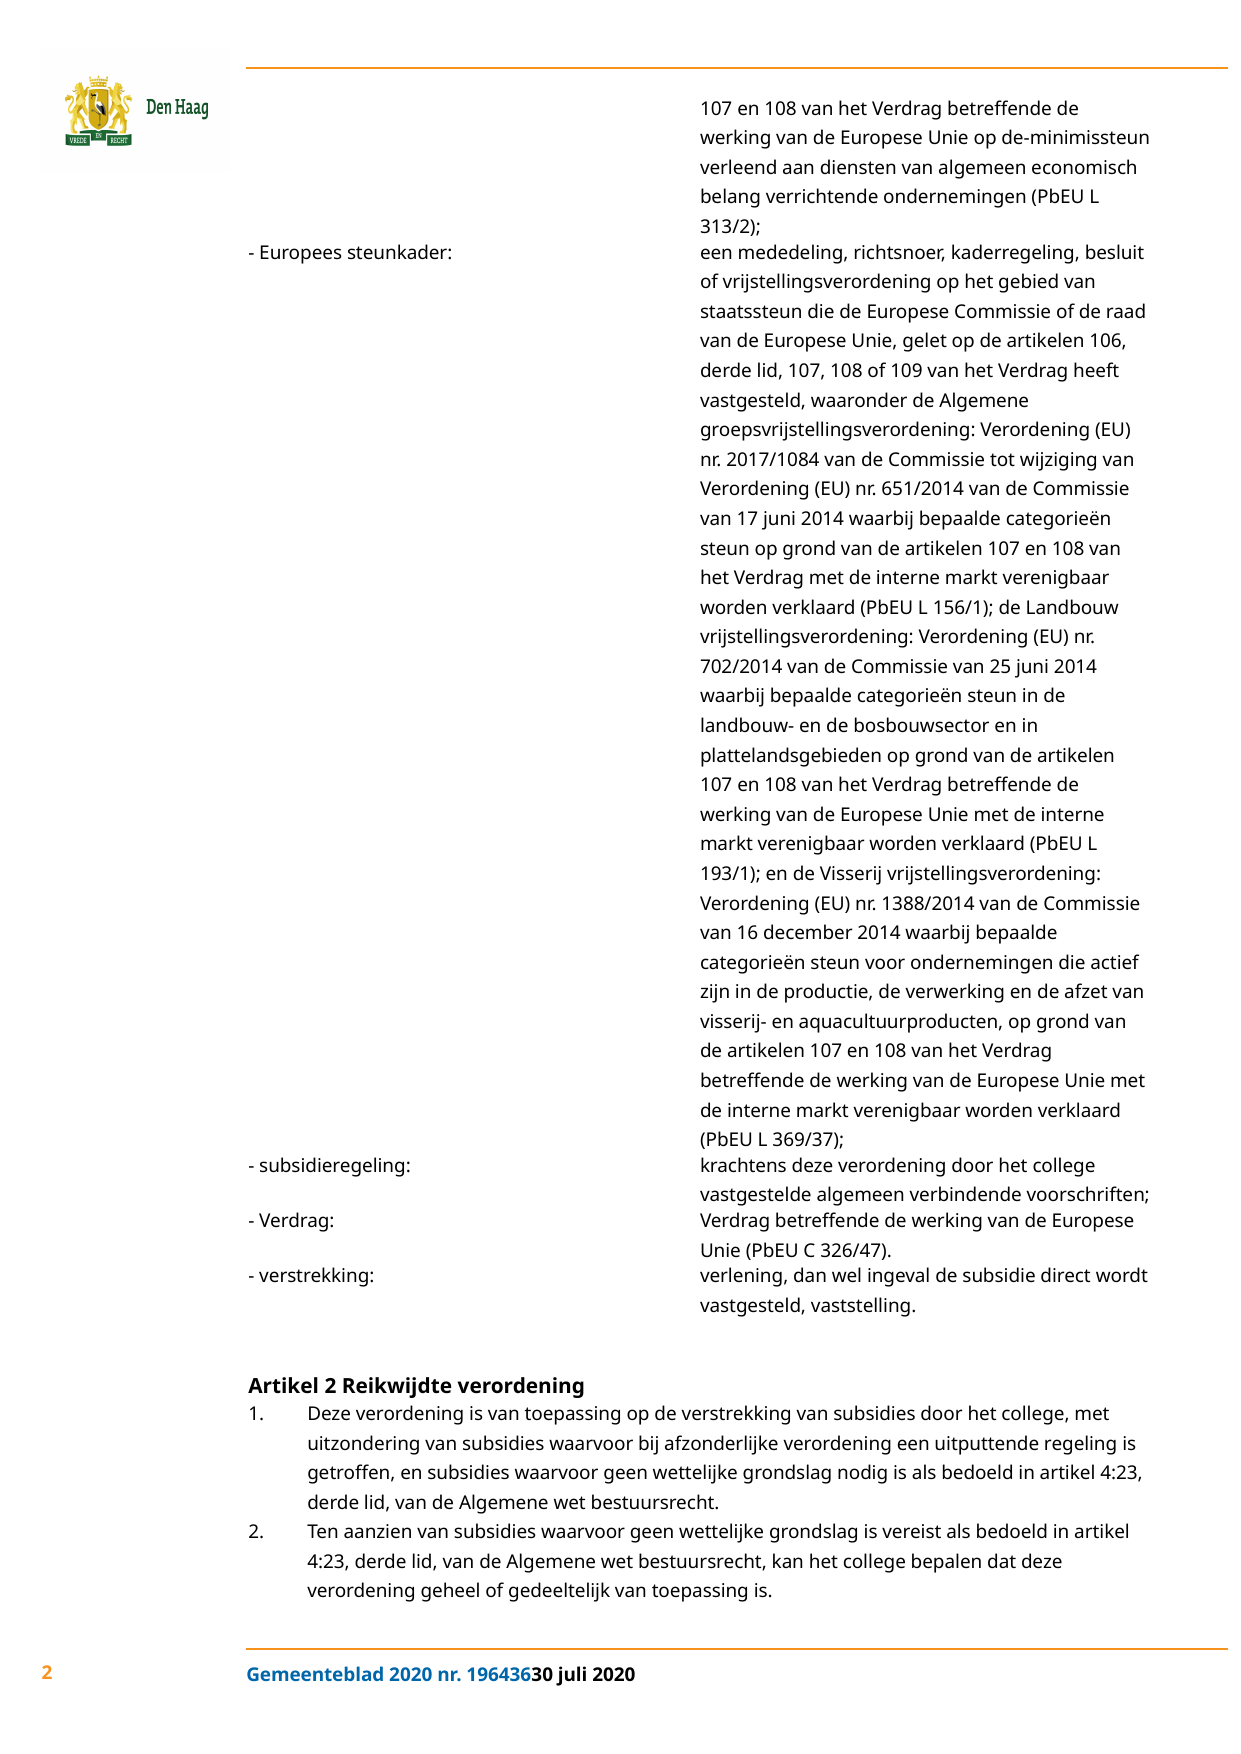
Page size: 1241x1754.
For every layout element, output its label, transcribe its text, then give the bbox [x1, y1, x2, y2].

table_cell [248, 95, 700, 239]
table_cell 107 en 108 van het Verdrag betreffende de werking van de Europese Unie op de-minimissteun verleend aan diensten van algemeen economisch belang verrichtende ondernemingen (PbEU L 313/2); [700, 95, 1152, 239]
text Artikel 2 Reikwijdte verordening [248, 1372, 1152, 1400]
table_cell - subsidieregeling: [248, 1152, 700, 1207]
list Ten aanzien van subsidies waarvoor geen wettelijke grondslag is vereist als bedoeld in artikel 4:23, derde lid, van de Algemene wet bestuursrecht, kan het college bepalen dat deze verordening geheel of gedeeltelijk van toepassing is. [248, 1518, 1152, 1603]
list Deze verordening is van toepassing op de verstrekking van subsidies door het college, met uitzondering van subsidies waarvoor bij afzonderlijke verordening een uitputtende regeling is getroffen, en subsidies waarvoor geen wettelijke grondslag nodig is als bedoeld in artikel 4:23, derde lid, van de Algemene wet bestuursrecht. [248, 1400, 1152, 1514]
table_cell verlening, dan wel ingeval de subsidie direct wordt vastgesteld, vaststelling. [700, 1263, 1152, 1318]
table_cell een mededeling, richtsnoer, kaderregeling, besluit of vrijstellingsverordening op het gebied van staatssteun die de Europese Commissie of de raad van de Europese Unie, gelet op de artikelen 106, derde lid, 107, 108 of 109 van het Verdrag heeft vastgesteld, waaronder de Algemene groepsvrijstellingsverordening: Verordening (EU) nr. 2017/1084 van de Commissie tot wijziging van Verordening (EU) nr. 651/2014 van de Commissie van 17 juni 2014 waarbij bepaalde categorieën steun op grond van de artikelen 107 en 108 van het Verdrag met de interne markt verenigbaar worden verklaard (PbEU L 156/1); de Landbouw vrijstellingsverordening: Verordening (EU) nr. 702/2014 van de Commissie van 25 juni 2014 waarbij bepaalde categorieën steun in de landbouw- en de bosbouwsector en in plattelandsgebieden op grond van de artikelen 107 en 108 van het Verdrag betreffende de werking van de Europese Unie met de interne markt verenigbaar worden verklaard (PbEU L 193/1); en de Visserij vrijstellingsverordening: Verordening (EU) nr. 1388/2014 van de Commissie van 16 december 2014 waarbij bepaalde categorieën steun voor ondernemingen die actief zijn in de productie, de verwerking en de afzet van visserij- en aquacultuurproducten, op grond van de artikelen 107 en 108 van het Verdrag betreffende de werking van de Europese Unie met de interne markt verenigbaar worden verklaard (PbEU L 369/37); [700, 239, 1152, 1152]
table_cell - verstrekking: [248, 1263, 700, 1318]
table_cell - Europees steunkader: [248, 239, 700, 1152]
picture [41, 47, 231, 172]
table_cell Verdrag betreffende de werking van de Europese Unie (PbEU C 326/47). [700, 1208, 1152, 1263]
table_cell - Verdrag: [248, 1208, 700, 1263]
table_cell krachtens deze verordening door het college vastgestelde algemeen verbindende voorschriften; [700, 1152, 1152, 1207]
